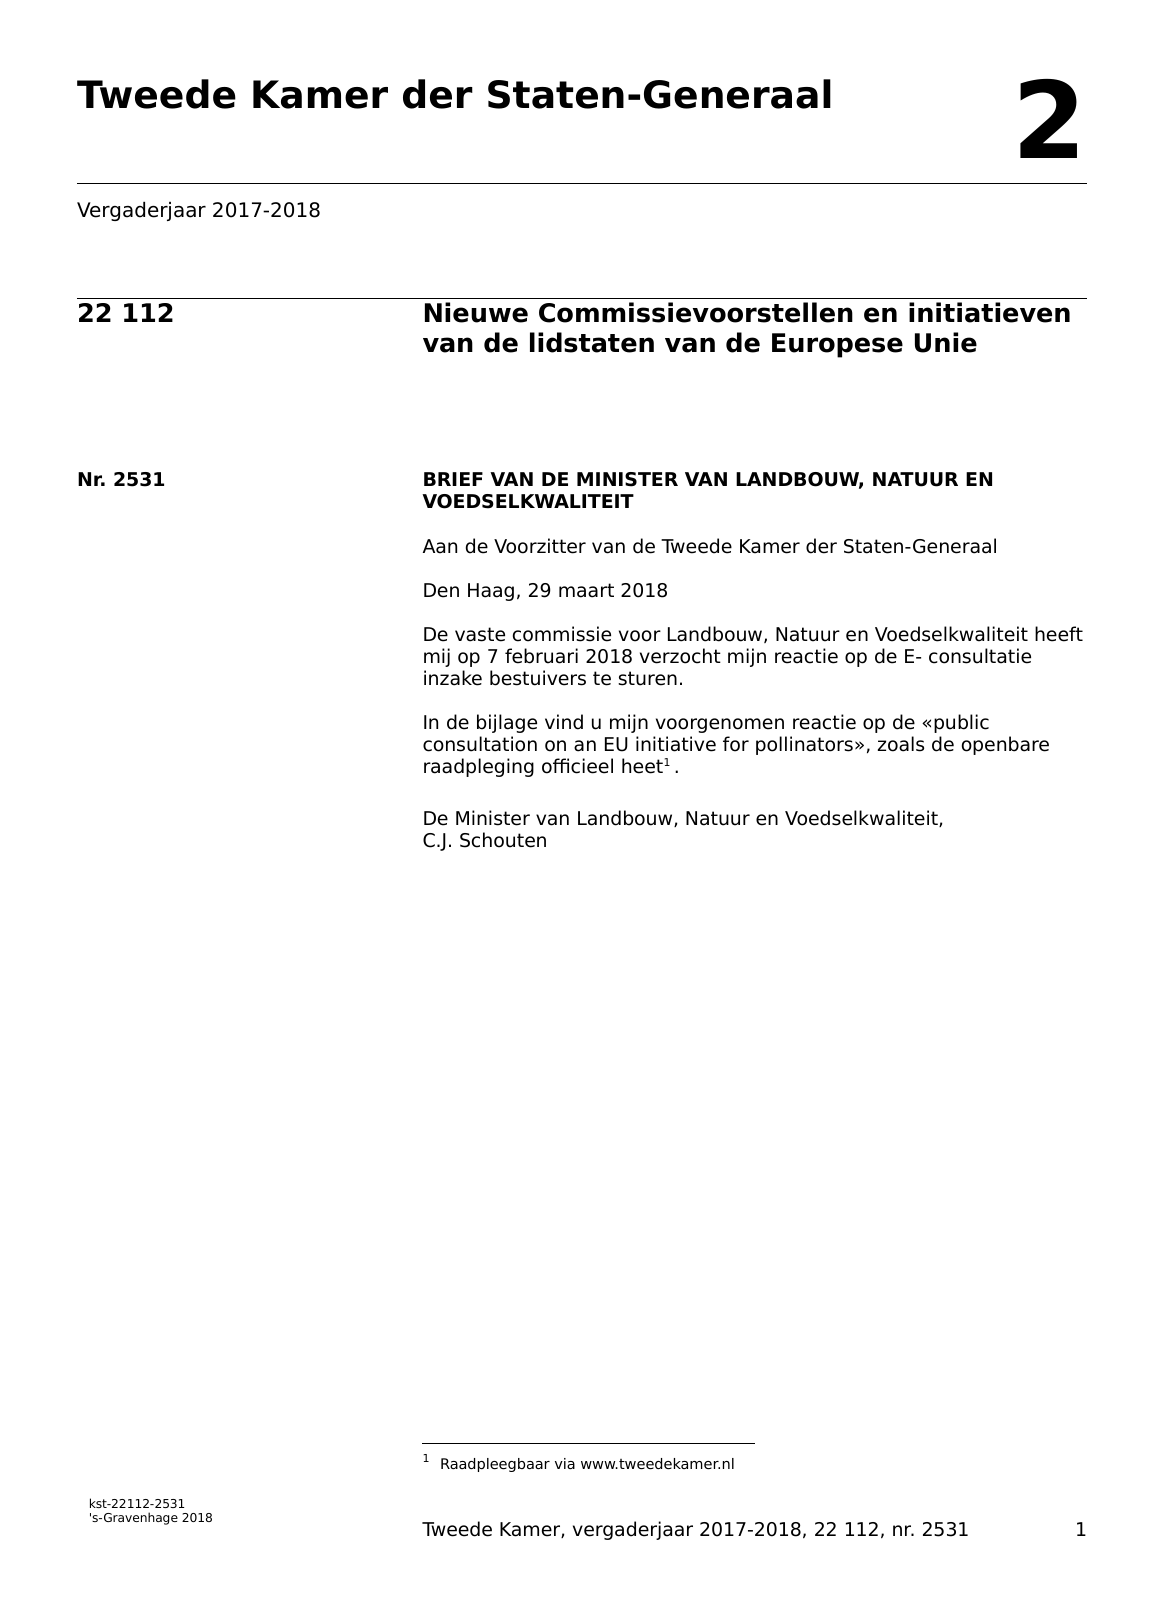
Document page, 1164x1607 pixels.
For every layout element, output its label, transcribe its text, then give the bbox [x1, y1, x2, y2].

text 's-Gravenhage 2018 [88, 1511, 323, 1525]
subtitle Nr. 2531 BRIEF VAN DE MINISTER VAN LANDBOUW, NATUUR EN VOEDSELKWALITEIT [77, 469, 1087, 513]
text In de bijlage vind u mijn voorgenomen reactie op de «public consultation on an EU initiative for pollinators», zoals de openbare raadpleging officieel heet. [422, 712, 1087, 778]
table_header 2 [886, 59, 1087, 183]
table_header Tweede Kamer der Staten-Generaal [77, 59, 886, 183]
text De Minister van Landbouw, Natuur en Voedselkwaliteit, C.J. Schouten [422, 808, 1087, 852]
text Aan de Voorzitter van de Tweede Kamer der Staten-Generaal [422, 536, 1087, 557]
text De vaste commissie voor Landbouw, Natuur en Voedselkwaliteit heeft mij op 7 februari 2018 verzocht mijn reactie op de E- consultatie inzake bestuivers te sturen. [422, 624, 1087, 690]
table_cell Vergaderjaar 2017-2018 [77, 184, 1087, 298]
text Den Haag, 29 maart 2018 [422, 580, 1087, 602]
text kst-22112-2531 [88, 1497, 323, 1511]
subtitle 22 112 Nieuwe Commissievoorstellen en initiatieven van de lidstaten van de Europese Unie [77, 299, 1087, 358]
text Raadpleegbaar via www.tweedekamer.nl [422, 1452, 1087, 1474]
